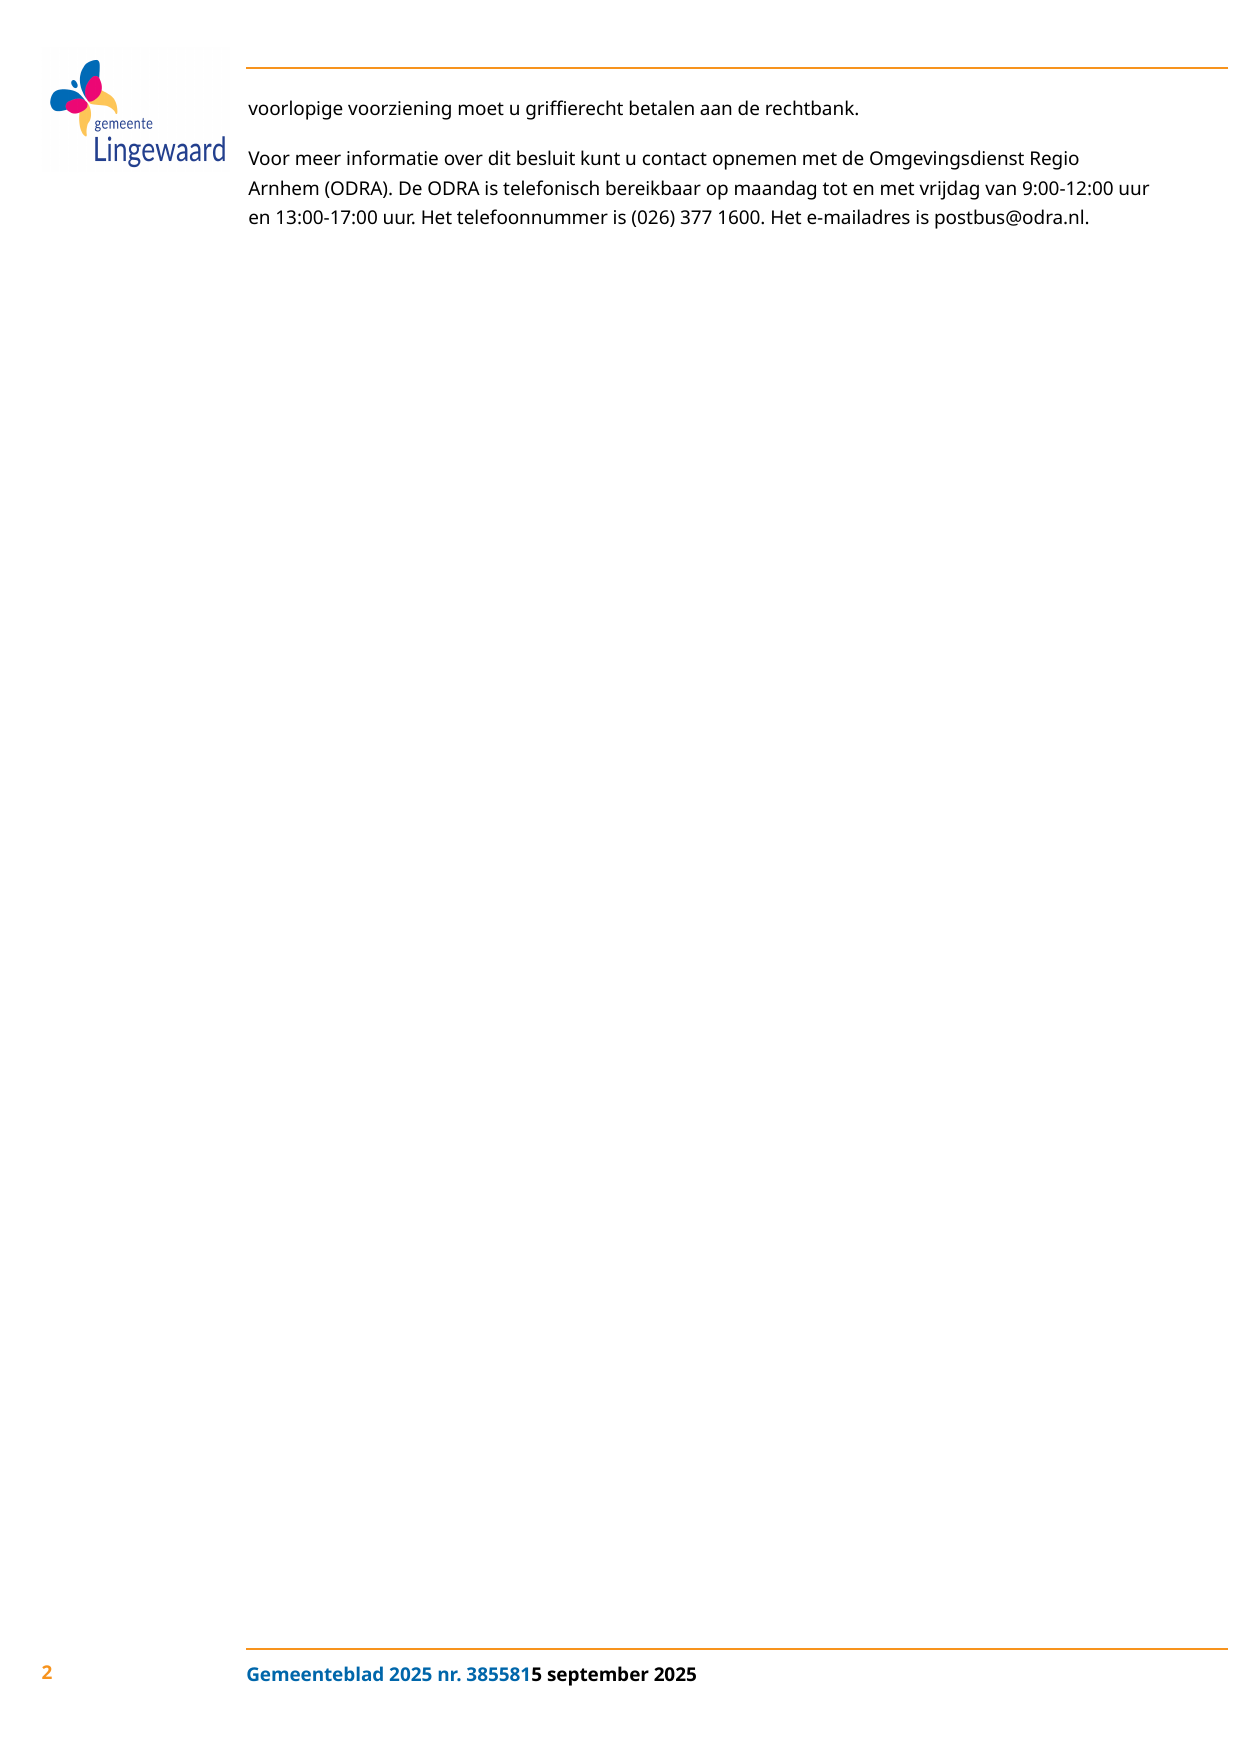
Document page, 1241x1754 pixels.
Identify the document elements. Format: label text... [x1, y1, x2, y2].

picture [41, 47, 231, 172]
text voorlopige voorziening moet u griffierecht betalen aan de rechtbank. [248, 95, 1152, 121]
text Voor meer informatie over dit besluit kunt u contact opnemen met de Omgevingsdienst Regio Arnhem (ODRA). De ODRA is telefonisch bereikbaar op maandag tot en met vrijdag van 9:00-12:00 uur en 13:00-17:00 uur. Het telefoonnummer is (026) 377 1600. Het e-mailadres is postbus@odra.nl. [248, 145, 1152, 230]
